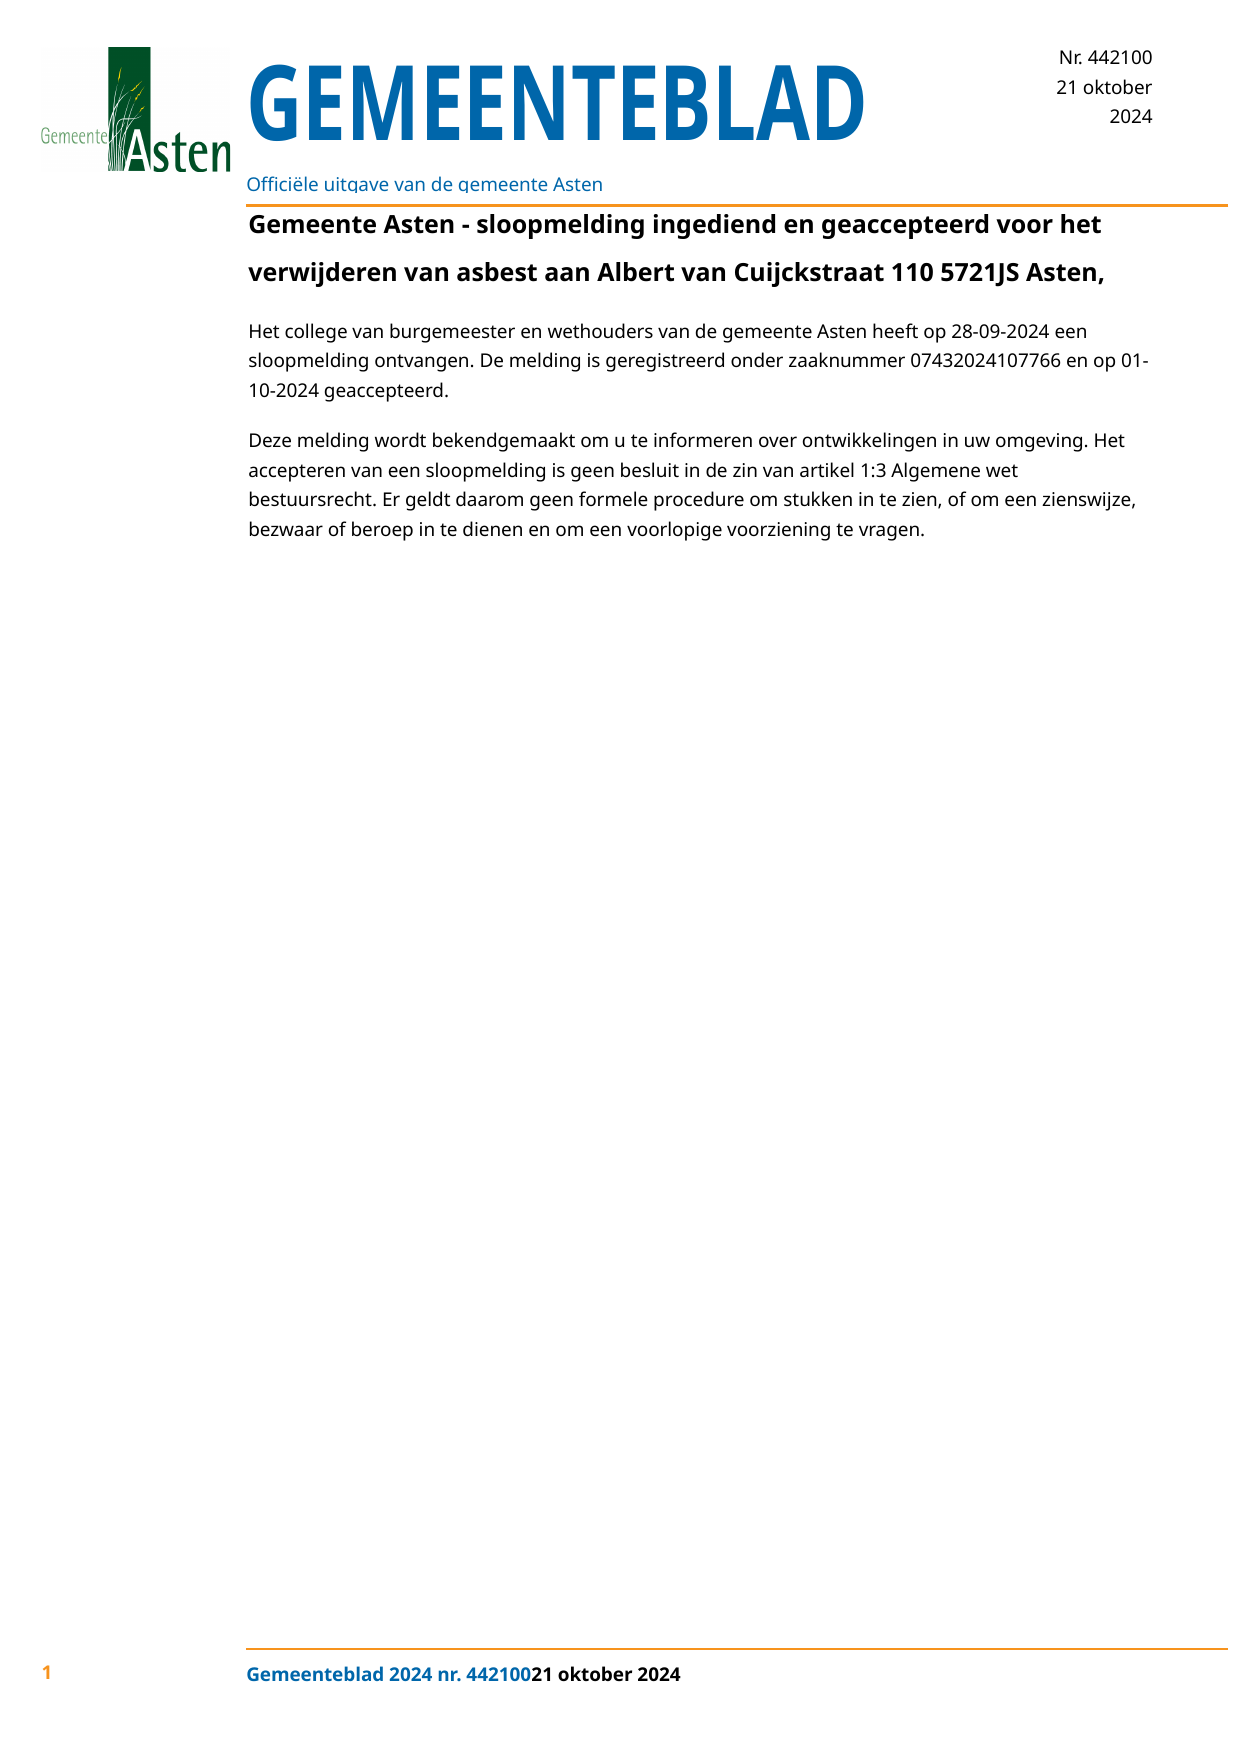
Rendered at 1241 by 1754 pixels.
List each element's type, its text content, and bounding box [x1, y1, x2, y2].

picture [41, 47, 231, 172]
text Het college van burgemeester en wethouders van de gemeente Asten heeft op 28-09-2024 een sloopmelding ontvangen. De melding is geregistreerd onder zaaknummer 07432024107766 en op 01-10-2024 geaccepteerd. [248, 318, 1152, 403]
text Gemeente Asten - sloopmelding ingediend en geaccepteerd voor het verwijderen van asbest aan Albert van Cuijckstraat 110 5721JS Asten, [248, 207, 1152, 288]
text Deze melding wordt bekendgemaakt om u te informeren over ontwikkelingen in uw omgeving. Het accepteren van een sloopmelding is geen besluit in de zin van artikel 1:3 Algemene wet bestuursrecht. Er geldt daarom geen formele procedure om stukken in te zien, of om een zienswijze, bezwaar of beroep in te dienen en om een voorlopige voorziening te vragen. [248, 427, 1152, 542]
